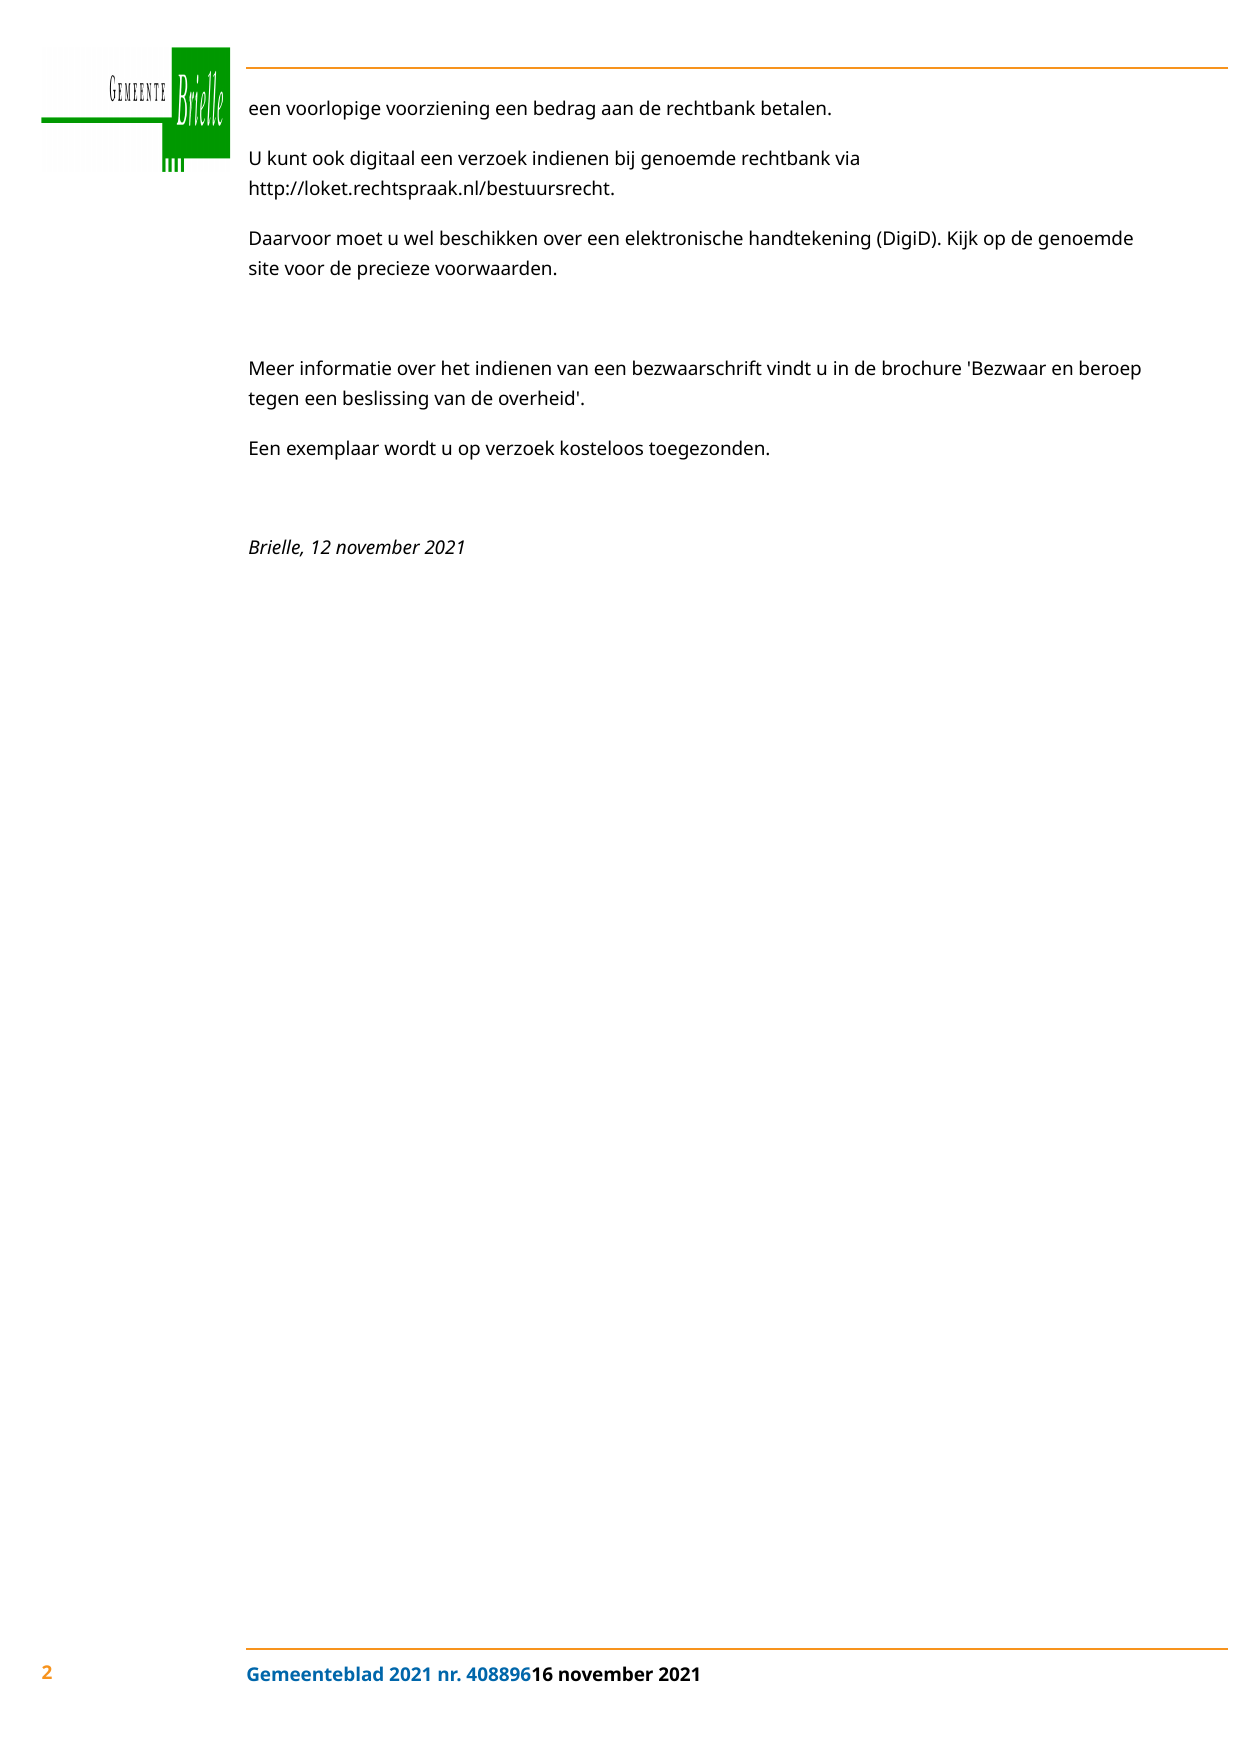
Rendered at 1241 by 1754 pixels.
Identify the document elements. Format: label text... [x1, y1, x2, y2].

picture [41, 47, 231, 172]
text Meer informatie over het indienen van een bezwaarschrift vindt u in de brochure 'Bezwaar en beroep tegen een beslissing van de overheid'. [248, 356, 1152, 411]
text U kunt ook digitaal een verzoek indienen bij genoemde rechtbank via http://loket.rechtspraak.nl/bestuursrecht. [248, 145, 1152, 201]
text Daarvoor moet u wel beschikken over een elektronische handtekening (DigiD). Kijk op de genoemde site voor de precieze voorwaarden. [248, 225, 1152, 281]
text Brielle, 12 november 2021 [248, 534, 1152, 559]
text een voorlopige voorziening een bedrag aan de rechtbank betalen. [248, 95, 1152, 121]
text Een exemplaar wordt u op verzoek kosteloos toegezonden. [248, 436, 1152, 461]
